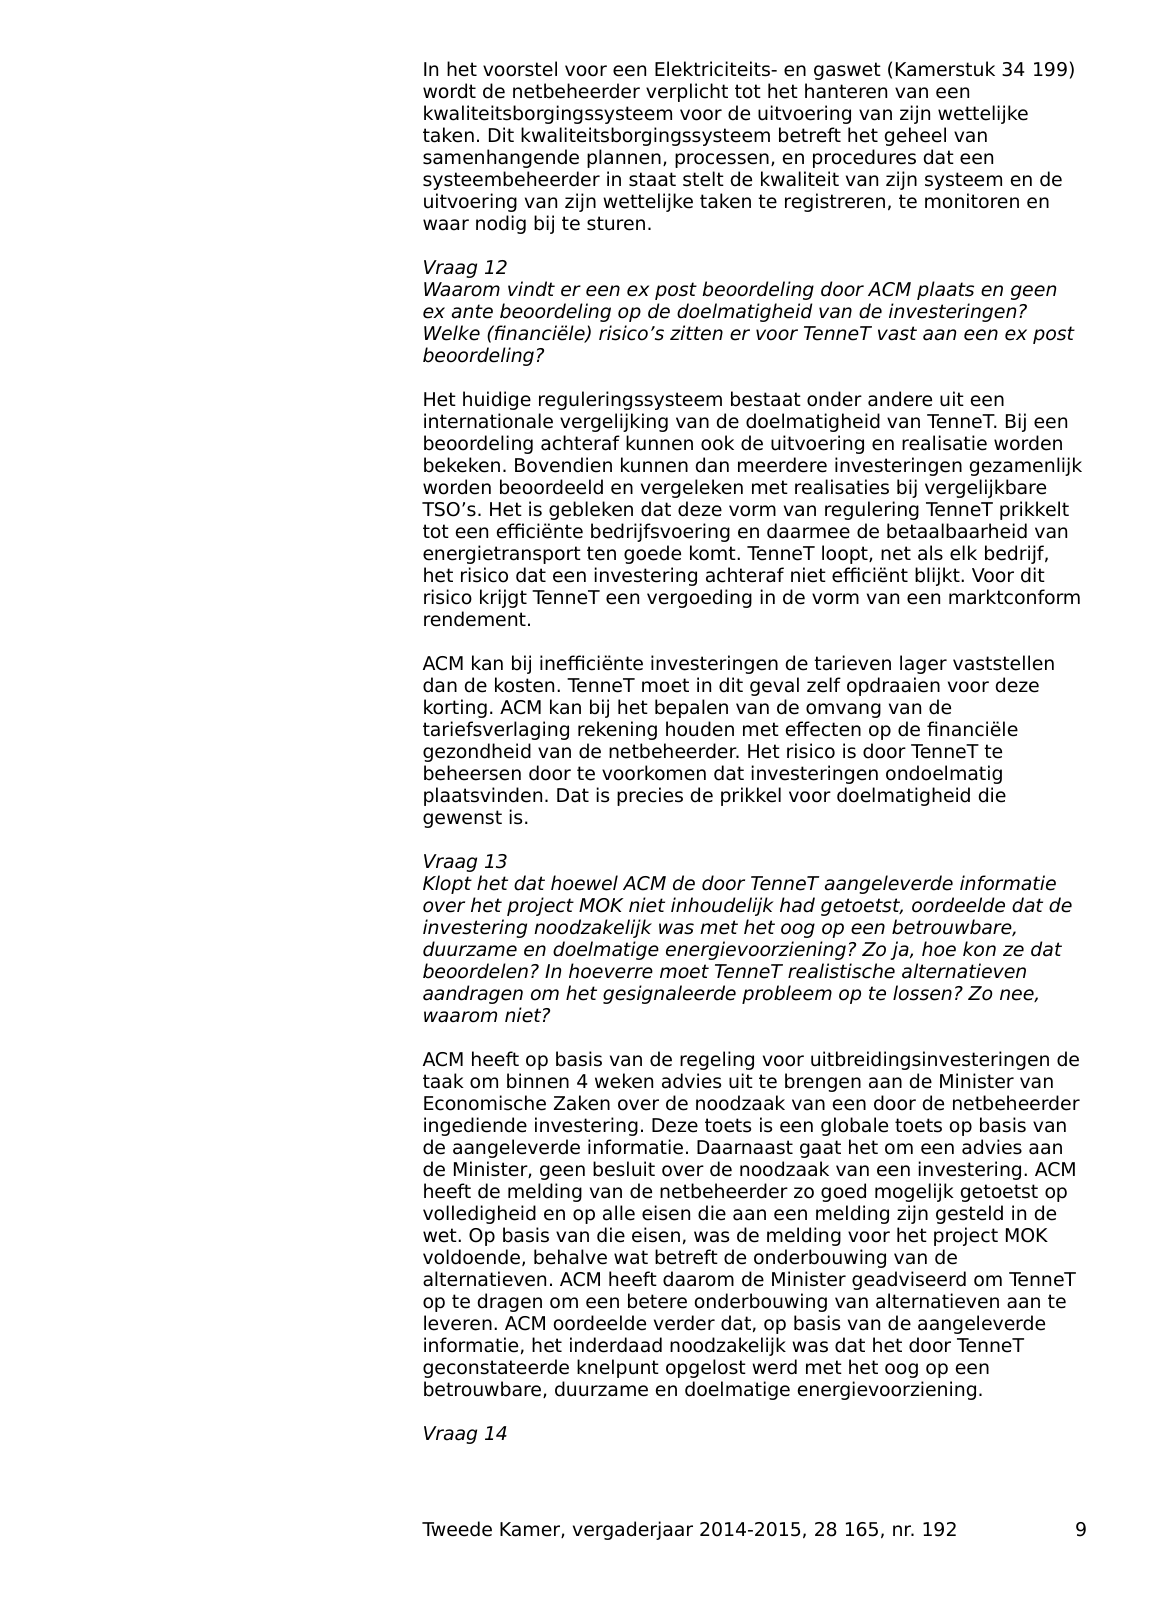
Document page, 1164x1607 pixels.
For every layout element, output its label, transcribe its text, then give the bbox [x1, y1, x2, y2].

text Waarom vindt er een ex post beoordeling door ACM plaats en geen ex ante beoordeling op de doelmatigheid van de investeringen? Welke (financiële) risico’s zitten er voor TenneT vast aan een ex post beoordeling? [422, 279, 1087, 367]
text ACM kan bij inefficiënte investeringen de tarieven lager vaststellen dan de kosten. TenneT moet in dit geval zelf opdraaien voor deze korting. ACM kan bij het bepalen van de omvang van de tariefsverlaging rekening houden met effecten op de financiële gezondheid van de netbeheerder. Het risico is door TenneT te beheersen door te voorkomen dat investeringen ondoelmatig plaatsvinden. Dat is precies de prikkel voor doelmatigheid die gewenst is. [422, 653, 1087, 829]
text Vraag 12 [422, 257, 1087, 279]
text Klopt het dat hoewel ACM de door TenneT aangeleverde informatie over het project MOK niet inhoudelijk had getoetst, oordeelde dat de investering noodzakelijk was met het oog op een betrouwbare, duurzame en doelmatige energievoorziening? Zo ja, hoe kon ze dat beoordelen? In hoeverre moet TenneT realistische alternatieven aandragen om het gesignaleerde probleem op te lossen? Zo nee, waarom niet? [422, 873, 1087, 1027]
text Vraag 14 [422, 1423, 1087, 1445]
text In het voorstel voor een Elektriciteits- en gaswet (Kamerstuk 34 199) wordt de netbeheerder verplicht tot het hanteren van een kwaliteitsborgingssysteem voor de uitvoering van zijn wettelijke taken. Dit kwaliteitsborgingssysteem betreft het geheel van samenhangende plannen, processen, en procedures dat een systeembeheerder in staat stelt de kwaliteit van zijn systeem en de uitvoering van zijn wettelijke taken te registreren, te monitoren en waar nodig bij te sturen. [422, 59, 1087, 235]
text ACM heeft op basis van de regeling voor uitbreidingsinvesteringen de taak om binnen 4 weken advies uit te brengen aan de Minister van Economische Zaken over de noodzaak van een door de netbeheerder ingediende investering. Deze toets is een globale toets op basis van de aangeleverde informatie. Daarnaast gaat het om een advies aan de Minister, geen besluit over de noodzaak van een investering. ACM heeft de melding van de netbeheerder zo goed mogelijk getoetst op volledigheid en op alle eisen die aan een melding zijn gesteld in de wet. Op basis van die eisen, was de melding voor het project MOK voldoende, behalve wat betreft de onderbouwing van de alternatieven. ACM heeft daarom de Minister geadviseerd om TenneT op te dragen om een betere onderbouwing van alternatieven aan te leveren. ACM oordeelde verder dat, op basis van de aangeleverde informatie, het inderdaad noodzakelijk was dat het door TenneT geconstateerde knelpunt opgelost werd met het oog op een betrouwbare, duurzame en doelmatige energievoorziening. [422, 1049, 1087, 1401]
text Vraag 13 [422, 851, 1087, 873]
text Het huidige reguleringssysteem bestaat onder andere uit een internationale vergelijking van de doelmatigheid van TenneT. Bij een beoordeling achteraf kunnen ook de uitvoering en realisatie worden bekeken. Bovendien kunnen dan meerdere investeringen gezamenlijk worden beoordeeld en vergeleken met realisaties bij vergelijkbare TSO’s. Het is gebleken dat deze vorm van regulering TenneT prikkelt tot een efficiënte bedrijfsvoering en daarmee de betaalbaarheid van energietransport ten goede komt. TenneT loopt, net als elk bedrijf, het risico dat een investering achteraf niet efficiënt blijkt. Voor dit risico krijgt TenneT een vergoeding in de vorm van een marktconform rendement. [422, 389, 1087, 631]
